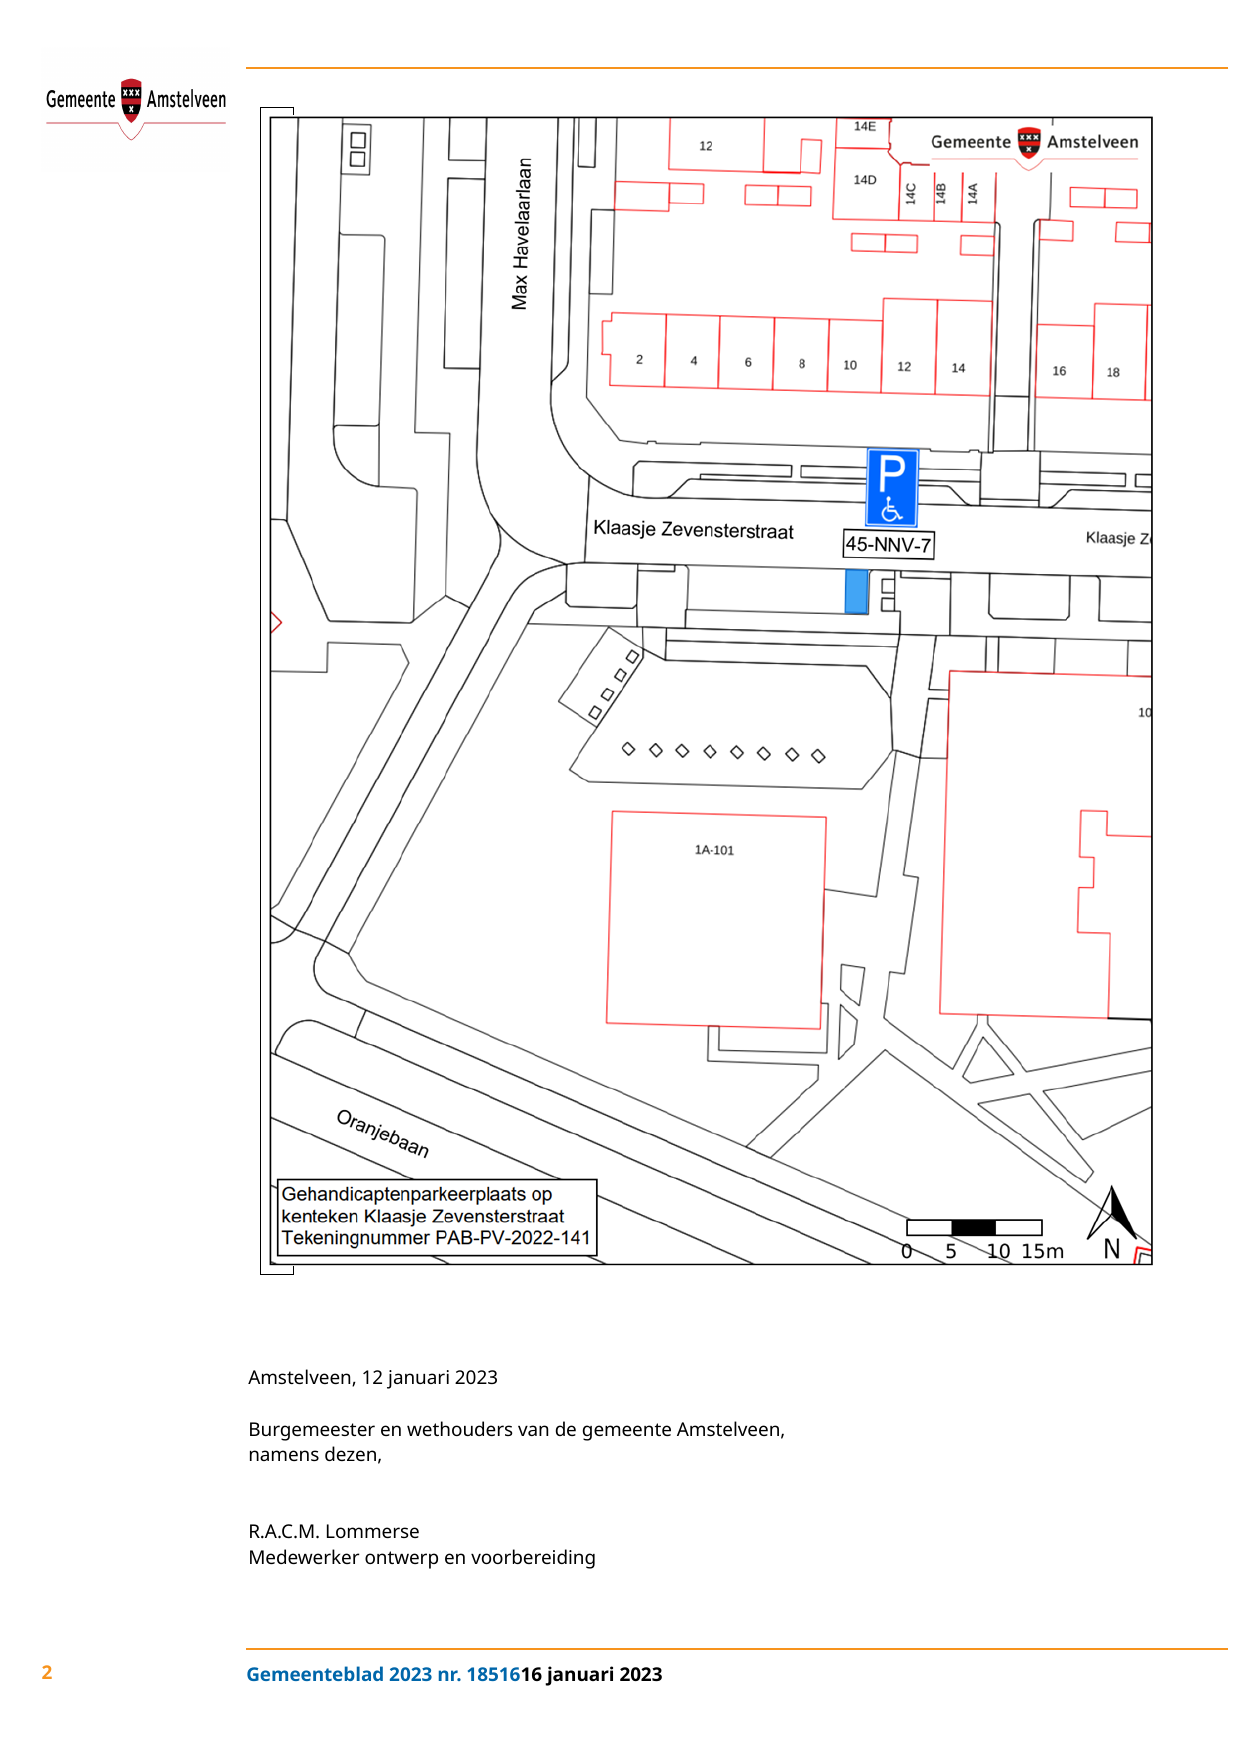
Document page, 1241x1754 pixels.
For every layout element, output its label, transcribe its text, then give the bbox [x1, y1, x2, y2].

text R.A.C.M. Lommerse [248, 1519, 1152, 1544]
picture [41, 47, 231, 172]
picture [268, 115, 1155, 1266]
text Burgemeester en wethouders van de gemeente Amstelveen, [248, 1416, 1152, 1442]
text Medewerker ontwerp en voorbereiding [248, 1544, 1152, 1570]
text namens dezen, [248, 1442, 1152, 1467]
text Amstelveen, 12 januari 2023 [248, 1364, 1152, 1390]
